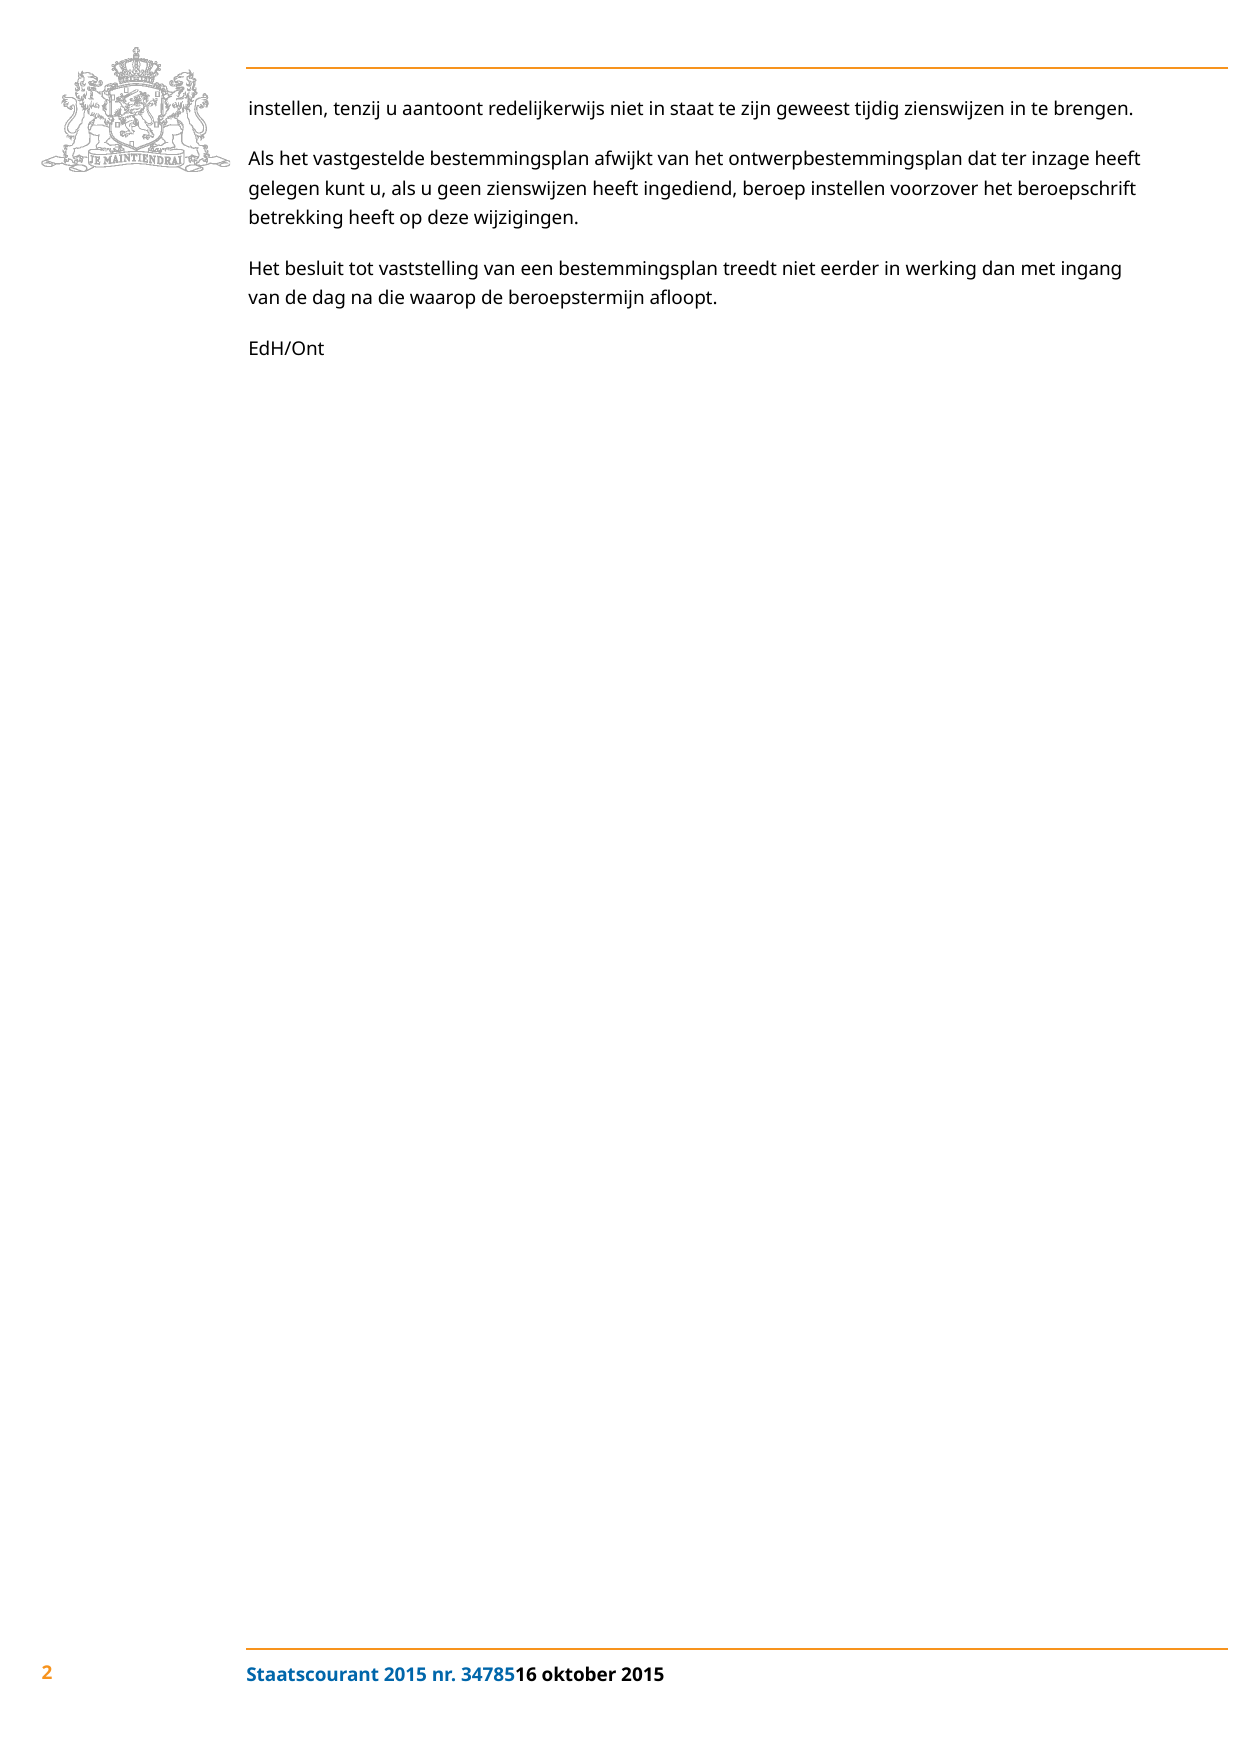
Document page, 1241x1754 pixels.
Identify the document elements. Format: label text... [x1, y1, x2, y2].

picture [41, 47, 231, 172]
text Het besluit tot vaststelling van een bestemmingsplan treedt niet eerder in werking dan met ingang van de dag na die waarop de beroepstermijn afloopt. [248, 255, 1152, 310]
text Als het vastgestelde bestemmingsplan afwijkt van het ontwerpbestemmingsplan dat ter inzage heeft gelegen kunt u, als u geen zienswijzen heeft ingediend, beroep instellen voorzover het beroepschrift betrekking heeft op deze wijzigingen. [248, 145, 1152, 230]
text instellen, tenzij u aantoont redelijkerwijs niet in staat te zijn geweest tijdig zienswijzen in te brengen. [248, 95, 1152, 121]
text EdH/Ont [248, 335, 1152, 361]
